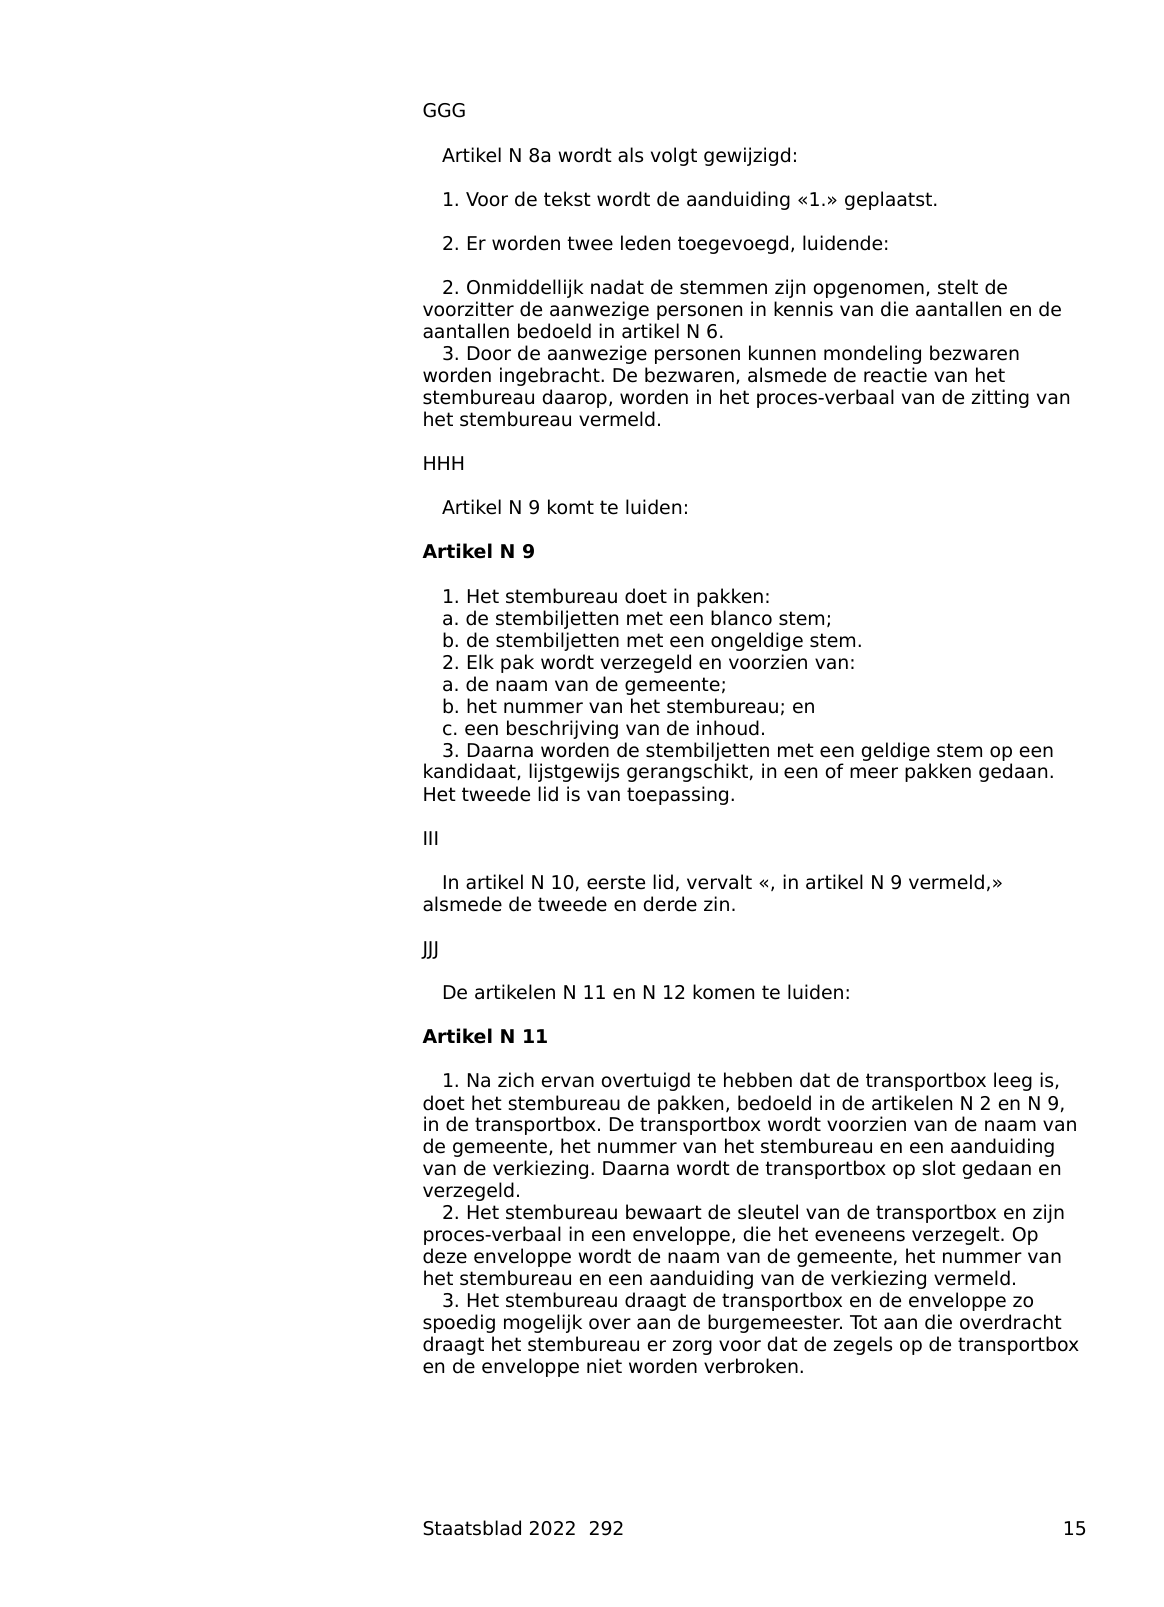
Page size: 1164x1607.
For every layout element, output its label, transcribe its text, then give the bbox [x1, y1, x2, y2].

text b. het nummer van het stembureau; en [422, 696, 1087, 717]
text HHH [422, 453, 1087, 475]
subtitle Artikel N 11 [422, 1026, 1087, 1048]
text Artikel N 8a wordt als volgt gewijzigd: [422, 144, 1087, 167]
text GGG [422, 100, 1087, 122]
text 2. Elk pak wordt verzegeld en voorzien van: [422, 652, 1087, 673]
text c. een beschrijving van de inhoud. [422, 717, 1087, 739]
text 2. Er worden twee leden toegevoegd, luidende: [422, 233, 1087, 255]
text 3. Het stembureau draagt de transportbox en de enveloppe zo spoedig mogelijk over aan de burgemeester. Tot aan die overdracht draagt het stembureau er zorg voor dat de zegels op de transportbox en de enveloppe niet worden verbroken. [422, 1290, 1087, 1378]
text 3. Door de aanwezige personen kunnen mondeling bezwaren worden ingebracht. De bezwaren, alsmede de reactie van het stembureau daarop, worden in het proces-verbaal van de zitting van het stembureau vermeld. [422, 343, 1087, 431]
text Artikel N 9 komt te luiden: [422, 497, 1087, 519]
text 1. Voor de tekst wordt de aanduiding «1.» geplaatst. [422, 189, 1087, 211]
text a. de stembiljetten met een blanco stem; [422, 608, 1087, 629]
text a. de naam van de gemeente; [422, 673, 1087, 696]
text III [422, 828, 1087, 849]
text JJJ [422, 938, 1087, 960]
text 1. Het stembureau doet in pakken: [422, 586, 1087, 608]
subtitle Artikel N 9 [422, 541, 1087, 563]
text b. de stembiljetten met een ongeldige stem. [422, 629, 1087, 652]
text 2. Onmiddellijk nadat de stemmen zijn opgenomen, stelt de voorzitter de aanwezige personen in kennis van die aantallen en de aantallen bedoeld in artikel N 6. [422, 277, 1087, 343]
text In artikel N 10, eerste lid, vervalt «, in artikel N 9 vermeld,» alsmede de tweede en derde zin. [422, 872, 1087, 916]
text 1. Na zich ervan overtuigd te hebben dat de transportbox leeg is, doet het stembureau de pakken, bedoeld in de artikelen N 2 en N 9, in de transportbox. De transportbox wordt voorzien van de naam van de gemeente, het nummer van het stembureau en een aanduiding van de verkiezing. Daarna wordt de transportbox op slot gedaan en verzegeld. [422, 1070, 1087, 1202]
text 3. Daarna worden de stembiljetten met een geldige stem op een kandidaat, lijstgewijs gerangschikt, in een of meer pakken gedaan. Het tweede lid is van toepassing. [422, 739, 1087, 805]
text De artikelen N 11 en N 12 komen te luiden: [422, 982, 1087, 1004]
text 2. Het stembureau bewaart de sleutel van de transportbox en zijn proces-verbaal in een enveloppe, die het eveneens verzegelt. Op deze enveloppe wordt de naam van de gemeente, het nummer van het stembureau en een aanduiding van de verkiezing vermeld. [422, 1202, 1087, 1290]
